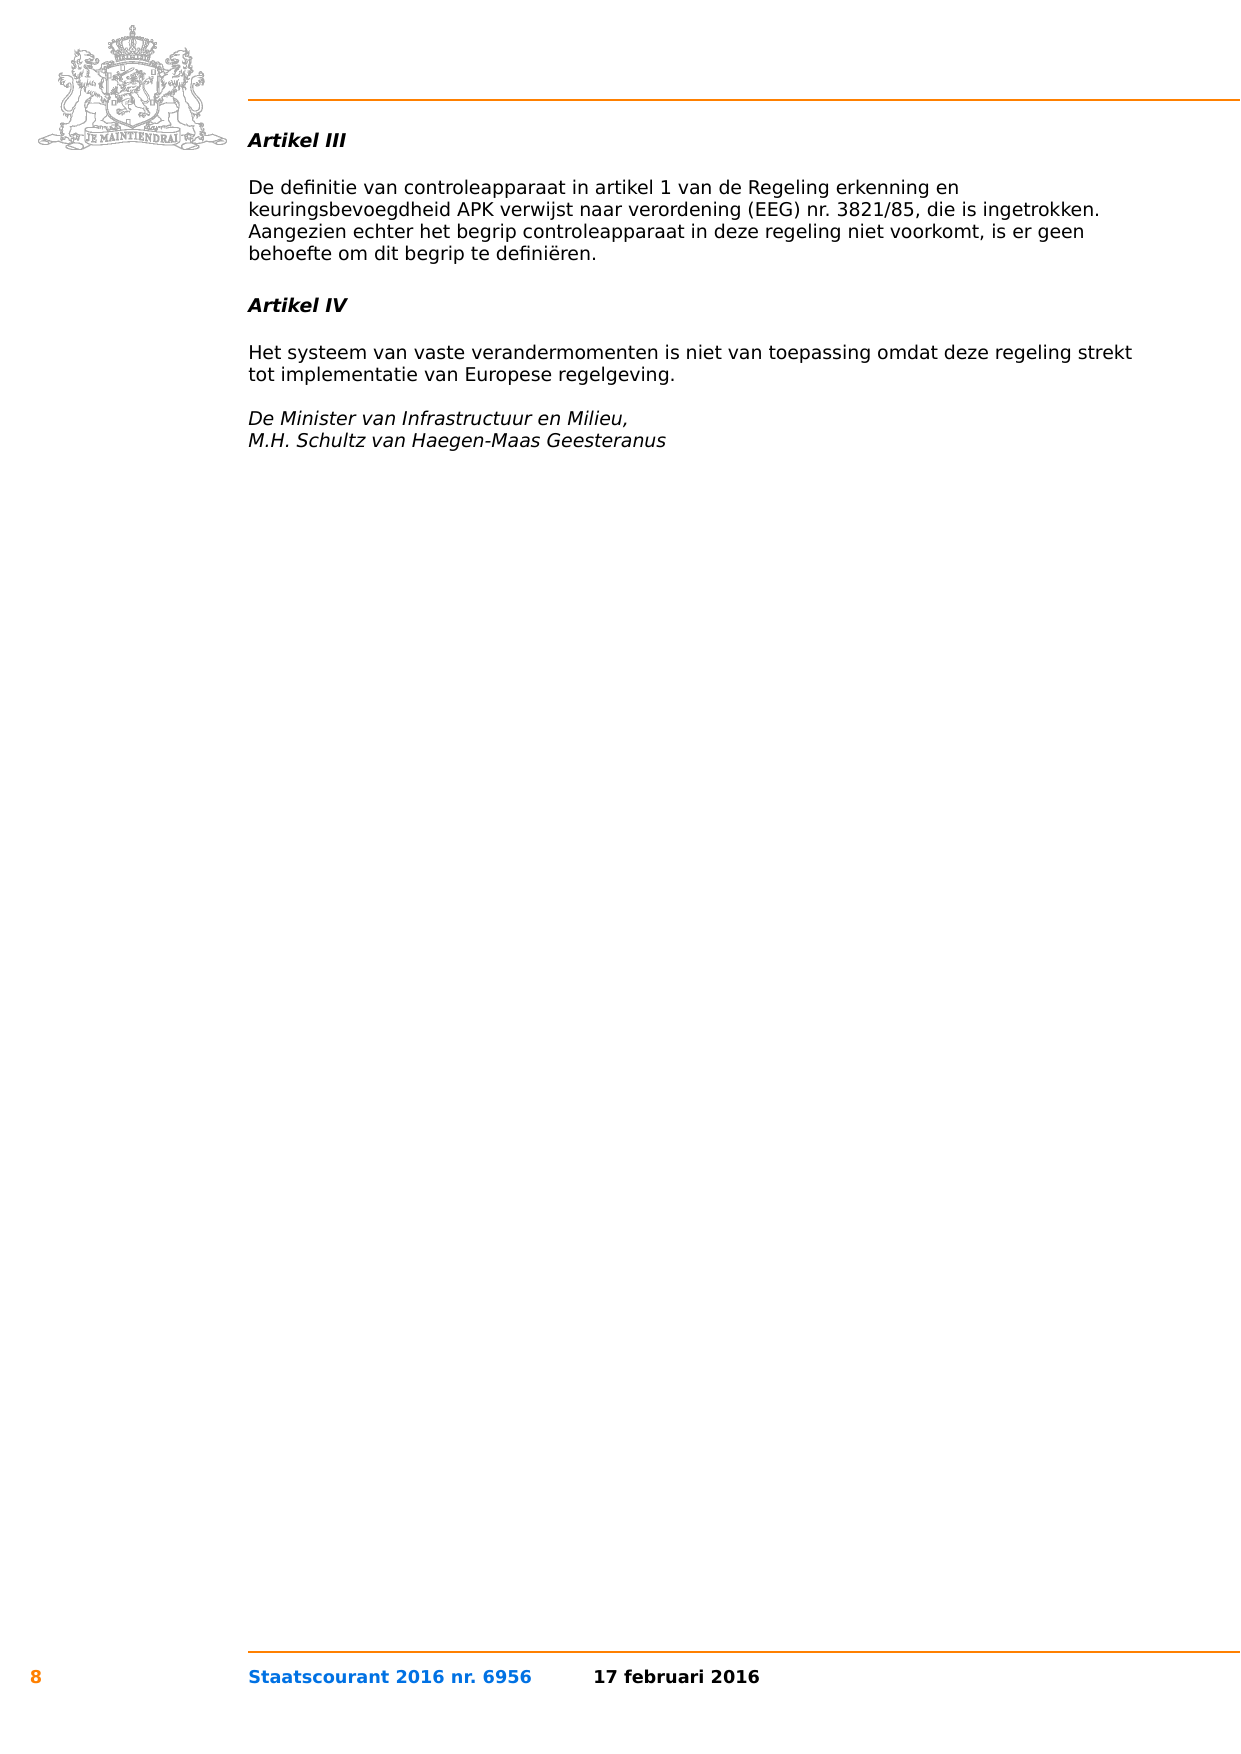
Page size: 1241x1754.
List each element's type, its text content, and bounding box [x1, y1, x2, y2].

text De Minister van Infrastructuur en Milieu, M.H. Schultz van Haegen-Maas Geesteranus [248, 408, 1163, 452]
text Het systeem van vaste verandermomenten is niet van toepassing omdat deze regeling strekt tot implementatie van Europese regelgeving. [248, 342, 1163, 386]
subtitle Artikel III [248, 130, 1163, 152]
subtitle Artikel IV [248, 295, 1163, 317]
text De definitie van controleapparaat in artikel 1 van de Regeling erkenning en keuringsbevoegdheid APK verwijst naar verordening (EEG) nr. 3821/85, die is ingetrokken. Aangezien echter het begrip controleapparaat in deze regeling niet voorkomt, is er geen behoefte om dit begrip te definiëren. [248, 177, 1163, 265]
picture [38, 25, 227, 150]
